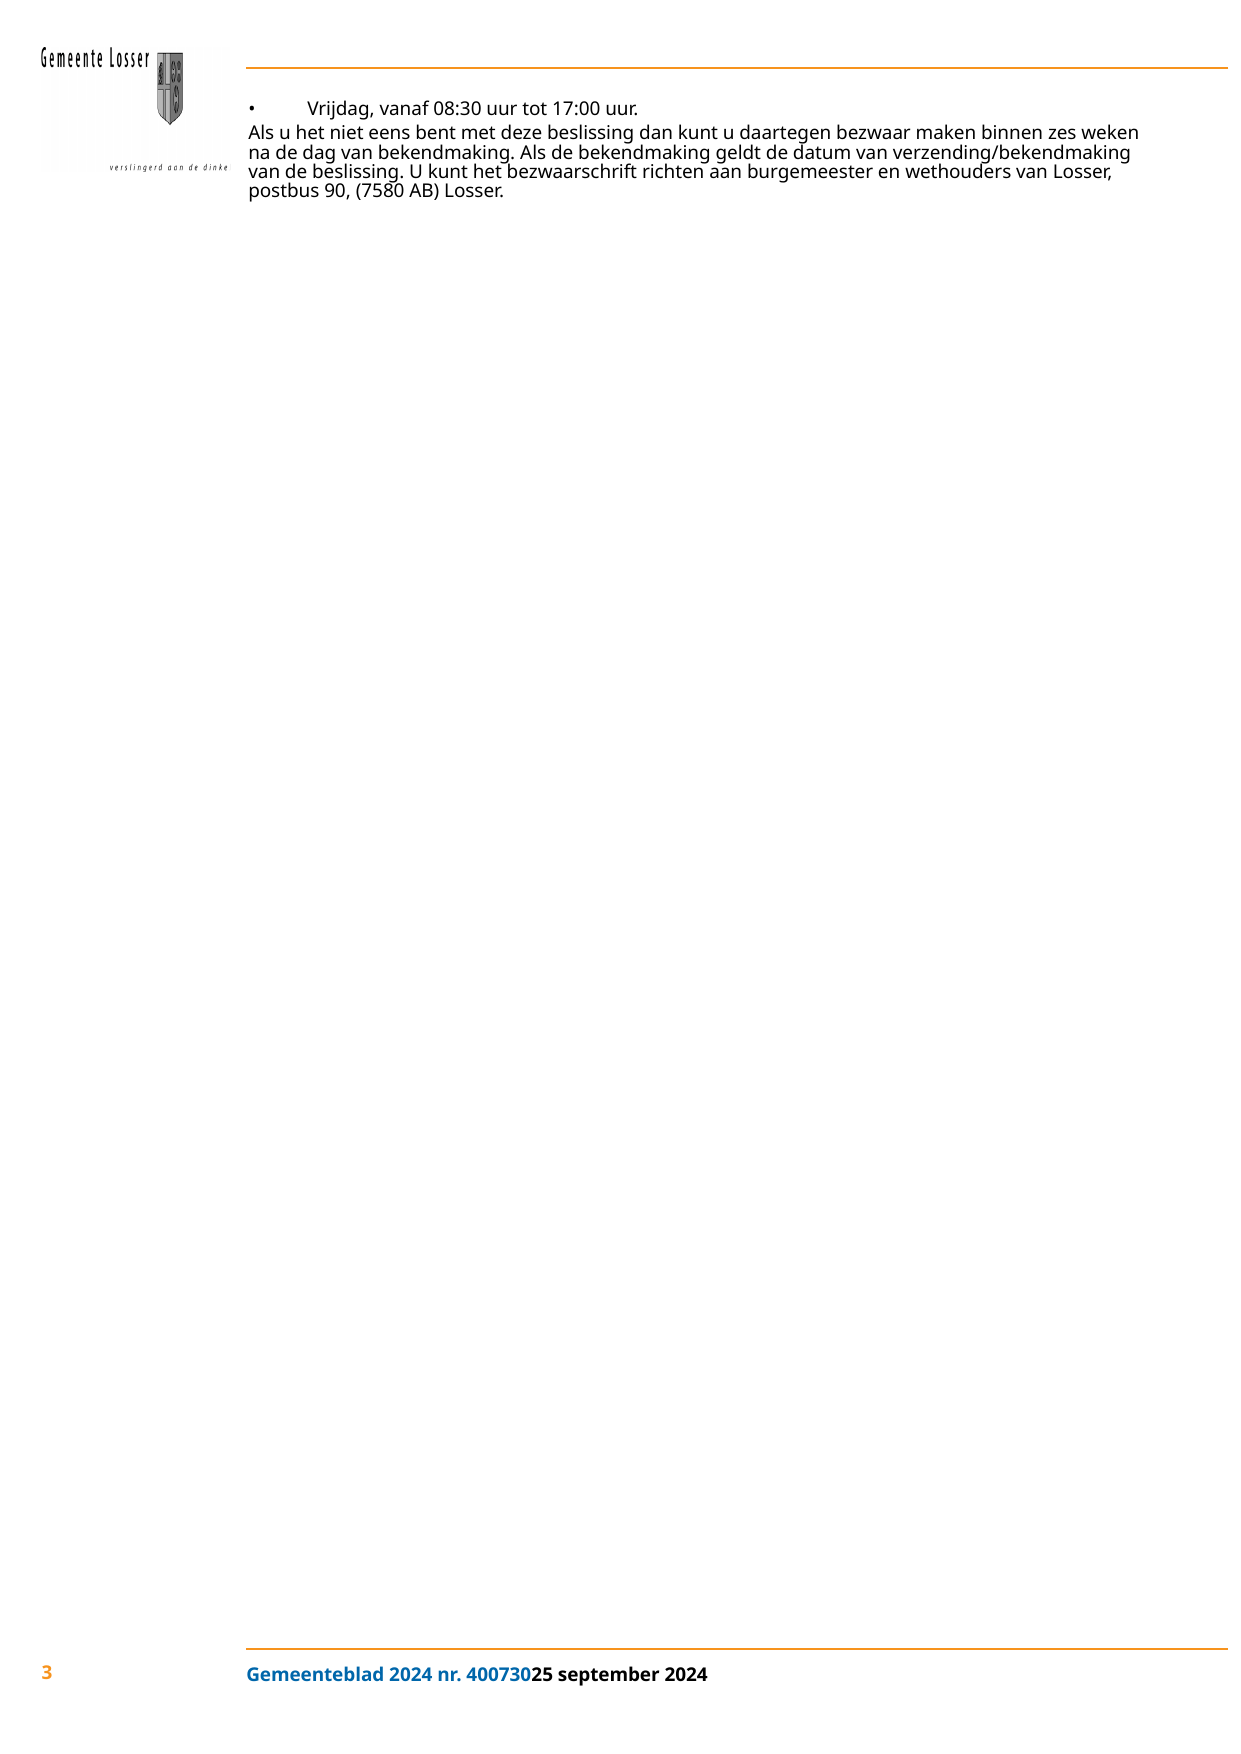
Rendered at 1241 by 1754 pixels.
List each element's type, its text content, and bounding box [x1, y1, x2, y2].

picture [41, 47, 231, 172]
list Vrijdag, vanaf 08:30 uur tot 17:00 uur. [248, 95, 1152, 121]
text Als u het niet eens bent met deze beslissing dan kunt u daartegen bezwaar maken binnen zes weken na de dag van bekendmaking. Als de bekendmaking geldt de datum van verzending/bekendmaking van de beslissing. U kunt het bezwaarschrift richten aan burgemeester en wethouders van Losser, postbus 90, (7580 AB) Losser. [248, 124, 1152, 201]
